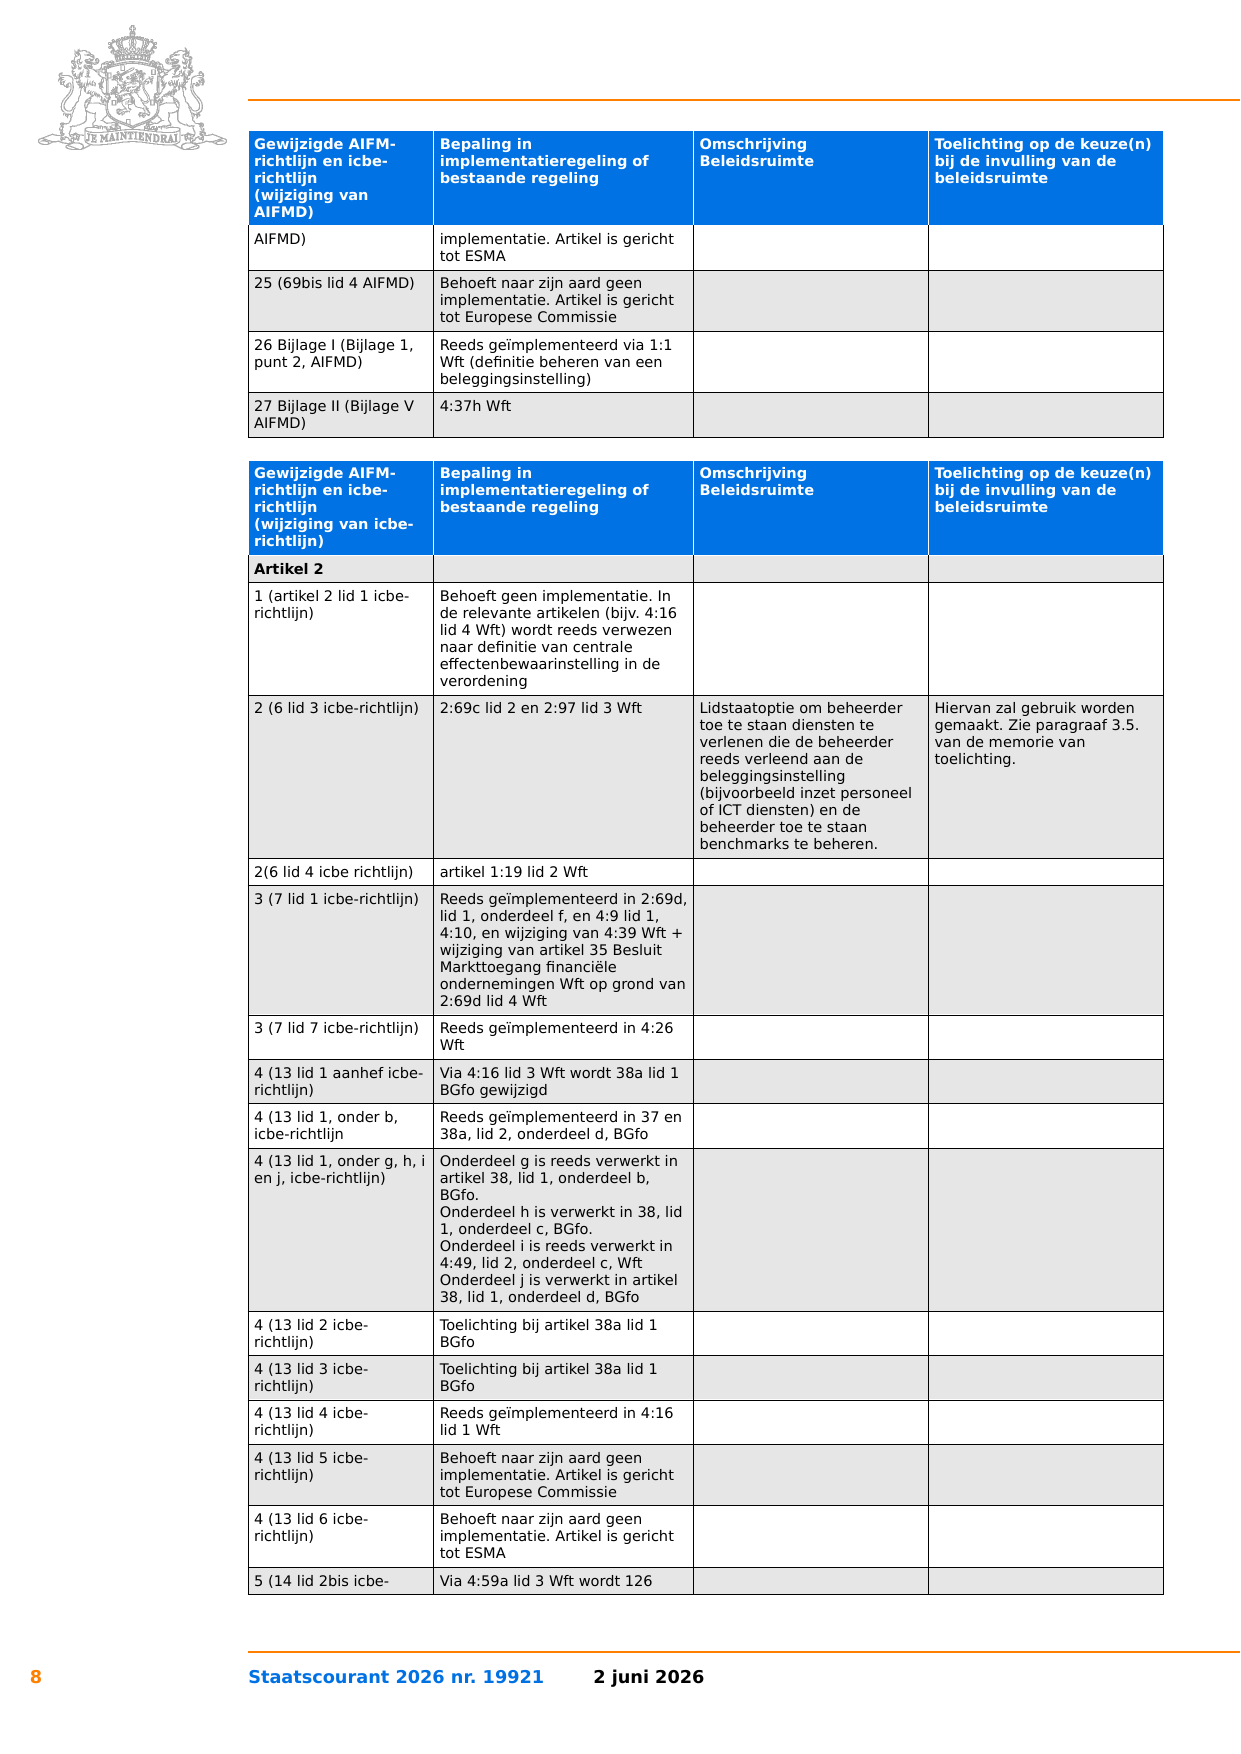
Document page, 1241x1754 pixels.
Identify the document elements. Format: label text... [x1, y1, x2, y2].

table_cell [694, 1445, 928, 1505]
table_cell [694, 1568, 928, 1594]
table_cell [929, 1016, 1163, 1059]
table_cell 4 (13 lid 6 icbe-richtlijn) [249, 1506, 433, 1567]
table_cell [694, 1506, 928, 1567]
table_cell 5 (14 lid 2bis icbe- [249, 1568, 433, 1594]
table_cell [694, 859, 928, 885]
table_cell Via 4:59a lid 3 Wft wordt 126 [434, 1568, 693, 1594]
table_cell 3 (7 lid 1 icbe-richtlijn) [249, 886, 433, 1014]
table_cell 4 (13 lid 3 icbe-richtlijn) [249, 1356, 433, 1399]
table_cell [929, 859, 1163, 885]
table_cell Onderdeel g is reeds verwerkt in artikel 38, lid 1, onderdeel b, BGfo. Onderdeel h is verwerkt in 38, lid 1, onderdeel c, BGfo. Onderdeel i is reeds verwerkt in 4:49, lid 2, onderdeel c, Wft Onderdeel j is verwerkt in artikel 38, lid 1, onderdeel d, BGfo [434, 1149, 693, 1311]
table_cell 4 (13 lid 4 icbe-richtlijn) [249, 1401, 433, 1444]
table_cell [929, 1312, 1163, 1355]
table_cell [694, 226, 928, 269]
table_header Toelichting op de keuze(n) bij de invulling van de beleidsruimte [929, 461, 1163, 555]
table_cell [694, 393, 928, 437]
table_cell [929, 226, 1163, 269]
table_cell 3 (7 lid 7 icbe-richtlijn) [249, 1016, 433, 1059]
table_header Omschrijving Beleidsruimte [694, 461, 928, 555]
table_header Bepaling in implementatieregeling of bestaande regeling [434, 461, 693, 555]
table_cell 4 (13 lid 1 aanhef icbe-richtlijn) [249, 1060, 433, 1103]
picture [38, 25, 227, 150]
table_header Toelichting op de keuze(n) bij de invulling van de beleidsruimte [929, 131, 1163, 225]
table_cell [929, 1104, 1163, 1148]
table_cell 4 (13 lid 1, onder b, icbe-richtlijn [249, 1104, 433, 1148]
table_cell 2(6 lid 4 icbe richtlijn) [249, 859, 433, 885]
table_header Omschrijving Beleidsruimte [694, 131, 928, 225]
table_cell [434, 556, 693, 582]
table_cell 27 Bijlage II (Bijlage V AIFMD) [249, 393, 433, 437]
table_cell [694, 886, 928, 1014]
table_cell [694, 1356, 928, 1399]
table_cell Toelichting bij artikel 38a lid 1 BGfo [434, 1356, 693, 1399]
table_cell [929, 583, 1163, 694]
table_cell 4 (13 lid 2 icbe-richtlijn) [249, 1312, 433, 1355]
table_cell [929, 393, 1163, 437]
table_cell [694, 556, 928, 582]
table_cell implementatie. Artikel is gericht tot ESMA [434, 226, 693, 269]
table_cell [694, 1312, 928, 1355]
table_cell Artikel 2 [249, 556, 433, 582]
table_cell Reeds geïmplementeerd via 1:1 Wft (definitie beheren van een beleggingsinstelling) [434, 332, 693, 392]
table_cell Behoeft naar zijn aard geen implementatie. Artikel is gericht tot Europese Commissie [434, 271, 693, 331]
table_cell [929, 271, 1163, 331]
table_cell [929, 332, 1163, 392]
table_cell [694, 1060, 928, 1103]
table_cell [694, 1016, 928, 1059]
table_cell [694, 1104, 928, 1148]
table_cell [929, 1445, 1163, 1505]
table_cell 26 Bijlage I (Bijlage 1, punt 2, AIFMD) [249, 332, 433, 392]
table_cell 2 (6 lid 3 icbe-richtlijn) [249, 696, 433, 858]
table_cell [929, 556, 1163, 582]
table_header Gewijzigde AIFM-richtlijn en icbe-richtlijn (wijziging van icbe-richtlijn) [249, 461, 433, 555]
table_cell [694, 583, 928, 694]
table_cell [929, 1356, 1163, 1399]
table_cell AIFMD) [249, 226, 433, 269]
table_cell [694, 332, 928, 392]
table_cell [929, 1060, 1163, 1103]
table_cell Behoeft naar zijn aard geen implementatie. Artikel is gericht tot ESMA [434, 1506, 693, 1567]
table_cell [694, 1401, 928, 1444]
table_cell Reeds geïmplementeerd in 4:26 Wft [434, 1016, 693, 1059]
table_cell 25 (69bis lid 4 AIFMD) [249, 271, 433, 331]
table_cell 4 (13 lid 5 icbe-richtlijn) [249, 1445, 433, 1505]
table_cell Reeds geïmplementeerd in 37 en 38a, lid 2, onderdeel d, BGfo [434, 1104, 693, 1148]
table_cell [929, 1506, 1163, 1567]
table_header Gewijzigde AIFM-richtlijn en icbe-richtlijn (wijziging van AIFMD) [249, 131, 433, 225]
table_cell [929, 1149, 1163, 1311]
table_cell Reeds geïmplementeerd in 2:69d, lid 1, onderdeel f, en 4:9 lid 1, 4:10, en wijziging van 4:39 Wft + wijziging van artikel 35 Besluit Markttoegang financiële ondernemingen Wft op grond van 2:69d lid 4 Wft [434, 886, 693, 1014]
table_cell Hiervan zal gebruik worden gemaakt. Zie paragraaf 3.5. van de memorie van toelichting. [929, 696, 1163, 858]
table_cell artikel 1:19 lid 2 Wft [434, 859, 693, 885]
table_cell Behoeft geen implementatie. In de relevante artikelen (bijv. 4:16 lid 4 Wft) wordt reeds verwezen naar definitie van centrale effectenbewaarinstelling in de verordening [434, 583, 693, 694]
table_cell [929, 886, 1163, 1014]
table_cell 4 (13 lid 1, onder g, h, i en j, icbe-richtlijn) [249, 1149, 433, 1311]
table_cell [929, 1568, 1163, 1594]
table_cell Behoeft naar zijn aard geen implementatie. Artikel is gericht tot Europese Commissie [434, 1445, 693, 1505]
table_cell Via 4:16 lid 3 Wft wordt 38a lid 1 BGfo gewijzigd [434, 1060, 693, 1103]
table_header Bepaling in implementatieregeling of bestaande regeling [434, 131, 693, 225]
table_cell 2:69c lid 2 en 2:97 lid 3 Wft [434, 696, 693, 858]
table_cell [694, 1149, 928, 1311]
table_cell Toelichting bij artikel 38a lid 1 BGfo [434, 1312, 693, 1355]
table_cell Lidstaatoptie om beheerder toe te staan diensten te verlenen die de beheerder reeds verleend aan de beleggingsinstelling (bijvoorbeeld inzet personeel of ICT diensten) en de beheerder toe te staan benchmarks te beheren. [694, 696, 928, 858]
table_cell [929, 1401, 1163, 1444]
table_cell [694, 271, 928, 331]
table_cell 4:37h Wft [434, 393, 693, 437]
table_cell 1 (artikel 2 lid 1 icbe-richtlijn) [249, 583, 433, 694]
table_cell Reeds geïmplementeerd in 4:16 lid 1 Wft [434, 1401, 693, 1444]
